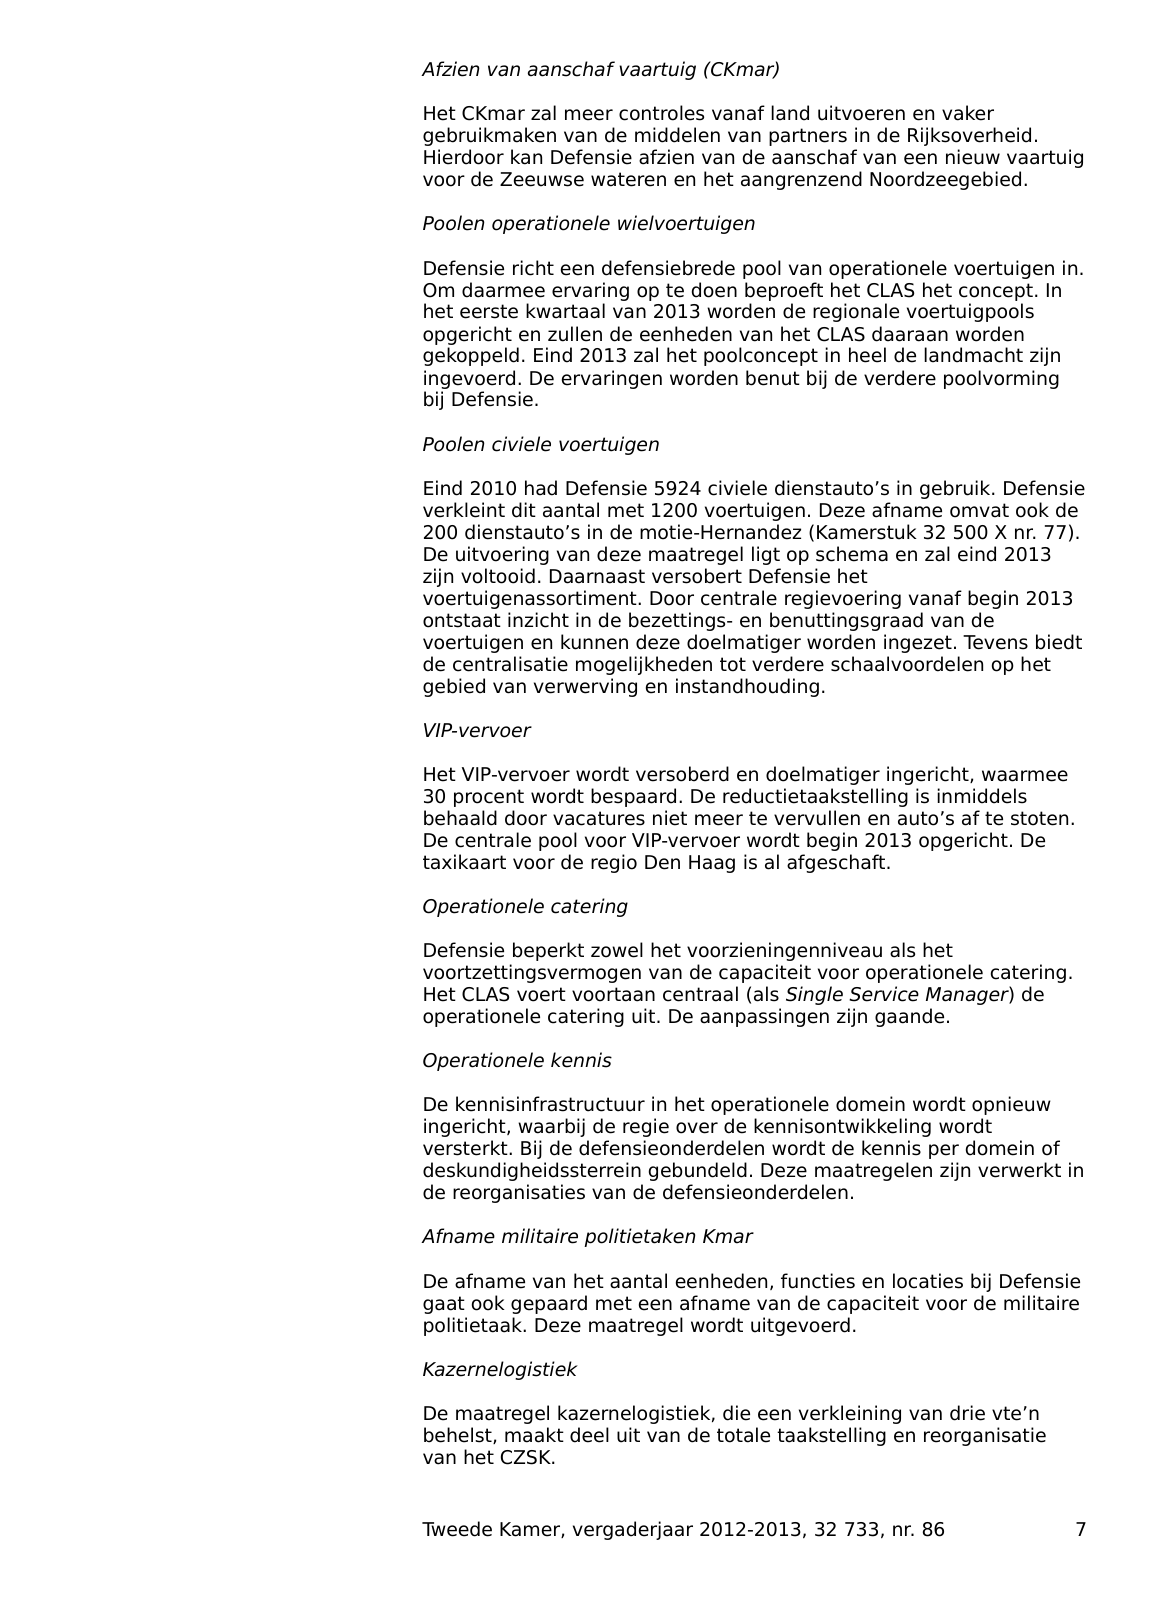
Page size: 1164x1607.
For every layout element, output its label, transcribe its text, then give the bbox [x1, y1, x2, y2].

text Defensie richt een defensiebrede pool van operationele voertuigen in. Om daarmee ervaring op te doen beproeft het CLAS het concept. In het eerste kwartaal van 2013 worden de regionale voertuigpools opgericht en zullen de eenheden van het CLAS daaraan worden gekoppeld. Eind 2013 zal het poolconcept in heel de landmacht zijn ingevoerd. De ervaringen worden benut bij de verdere poolvorming bij Defensie. [422, 257, 1087, 411]
subtitle Poolen civiele voertuigen [422, 433, 1087, 456]
text Het CKmar zal meer controles vanaf land uitvoeren en vaker gebruikmaken van de middelen van partners in de Rijksoverheid. Hierdoor kan Defensie afzien van de aanschaf van een nieuw vaartuig voor de Zeeuwse wateren en het aangrenzend Noordzeegebied. [422, 103, 1087, 191]
text Het VIP-vervoer wordt versoberd en doelmatiger ingericht, waarmee 30 procent wordt bespaard. De reductietaakstelling is inmiddels behaald door vacatures niet meer te vervullen en auto’s af te stoten. De centrale pool voor VIP-vervoer wordt begin 2013 opgericht. De taxikaart voor de regio Den Haag is al afgeschaft. [422, 764, 1087, 874]
text De kennisinfrastructuur in het operationele domein wordt opnieuw ingericht, waarbij de regie over de kennisontwikkeling wordt versterkt. Bij de defensieonderdelen wordt de kennis per domein of deskundigheidssterrein gebundeld. Deze maatregelen zijn verwerkt in de reorganisaties van de defensieonderdelen. [422, 1094, 1087, 1204]
text De afname van het aantal eenheden, functies en locaties bij Defensie gaat ook gepaard met een afname van de capaciteit voor de militaire politietaak. Deze maatregel wordt uitgevoerd. [422, 1271, 1087, 1337]
text De maatregel kazernelogistiek, die een verkleining van drie vte’n behelst, maakt deel uit van de totale taakstelling en reorganisatie van het CZSK. [422, 1403, 1087, 1469]
subtitle Operationele catering [422, 896, 1087, 918]
subtitle Operationele kennis [422, 1050, 1087, 1072]
subtitle Afname militaire politietaken Kmar [422, 1226, 1087, 1248]
subtitle Poolen operationele wielvoertuigen [422, 213, 1087, 235]
text Eind 2010 had Defensie 5924 civiele dienstauto’s in gebruik. Defensie verkleint dit aantal met 1200 voertuigen. Deze afname omvat ook de 200 dienstauto’s in de motie-Hernandez (Kamerstuk 32 500 X nr. 77). De uitvoering van deze maatregel ligt op schema en zal eind 2013 zijn voltooid. Daarnaast versobert Defensie het voertuigenassortiment. Door centrale regievoering vanaf begin 2013 ontstaat inzicht in de bezettings- en benuttingsgraad van de voertuigen en kunnen deze doelmatiger worden ingezet. Tevens biedt de centralisatie mogelijkheden tot verdere schaalvoordelen op het gebied van verwerving en instandhouding. [422, 478, 1087, 697]
subtitle Afzien van aanschaf vaartuig (CKmar) [422, 59, 1087, 81]
subtitle Kazernelogistiek [422, 1359, 1087, 1381]
text Defensie beperkt zowel het voorzieningenniveau als het voortzettingsvermogen van de capaciteit voor operationele catering. Het CLAS voert voortaan centraal (als Single Service Manager) de operationele catering uit. De aanpassingen zijn gaande. [422, 940, 1087, 1028]
subtitle VIP-vervoer [422, 720, 1087, 742]
